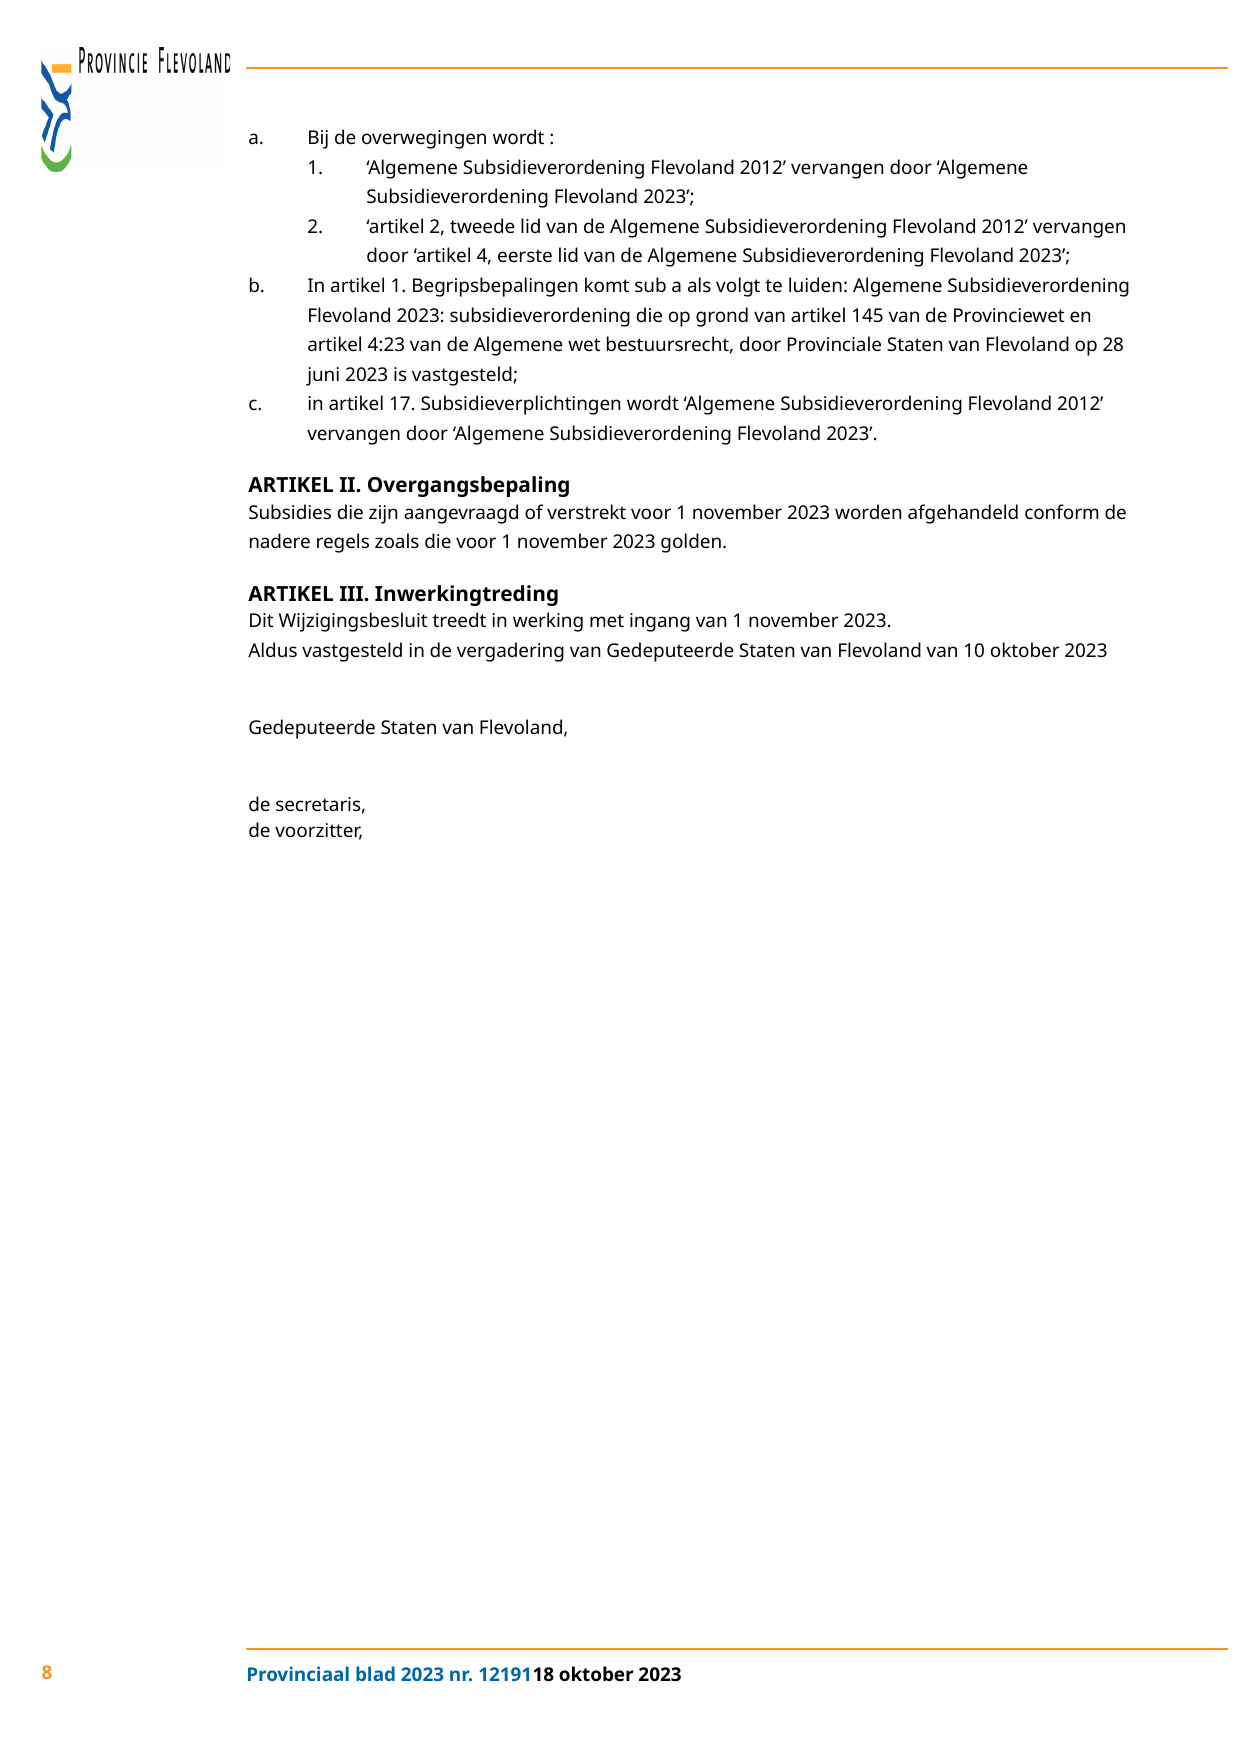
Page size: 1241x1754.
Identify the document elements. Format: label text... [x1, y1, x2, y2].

list Bij de overwegingen wordt : [248, 124, 1152, 150]
list ‘Algemene Subsidieverordening Flevoland 2012’ vervangen door ‘Algemene Subsidieverordening Flevoland 2023’; [307, 154, 1152, 209]
text Dit Wijzigingsbesluit treedt in werking met ingang van 1 november 2023. [248, 607, 1152, 633]
text de voorzitter, [248, 817, 1152, 843]
list in artikel 17. Subsidieverplichtingen wordt ‘Algemene Subsidieverordening Flevoland 2012’ vervangen door ‘Algemene Subsidieverordening Flevoland 2023’. [248, 391, 1152, 446]
text de secretaris, [248, 791, 1152, 817]
list In artikel 1. Begripsbepalingen komt sub a als volgt te luiden: Algemene Subsidieverordening Flevoland 2023: subsidieverordening die op grond van artikel 145 van de Provinciewet en artikel 4:23 van de Algemene wet bestuursrecht, door Provinciale Staten van Flevoland op 28 juni 2023 is vastgesteld; [248, 272, 1152, 387]
picture [41, 47, 231, 172]
text ARTIKEL II. Overgangsbepaling [248, 471, 1152, 499]
text Aldus vastgesteld in de vergadering van Gedeputeerde Staten van Flevoland van 10 oktober 2023 [248, 637, 1152, 663]
text Subsidies die zijn aangevraagd of verstrekt voor 1 november 2023 worden afgehandeld conform de nadere regels zoals die voor 1 november 2023 golden. [248, 499, 1152, 554]
text Gedeputeerde Staten van Flevoland, [248, 714, 1152, 740]
list ‘artikel 2, tweede lid van de Algemene Subsidieverordening Flevoland 2012’ vervangen door ‘artikel 4, eerste lid van de Algemene Subsidieverordening Flevoland 2023’; [307, 213, 1152, 268]
text ARTIKEL III. Inwerkingtreding [248, 579, 1152, 607]
